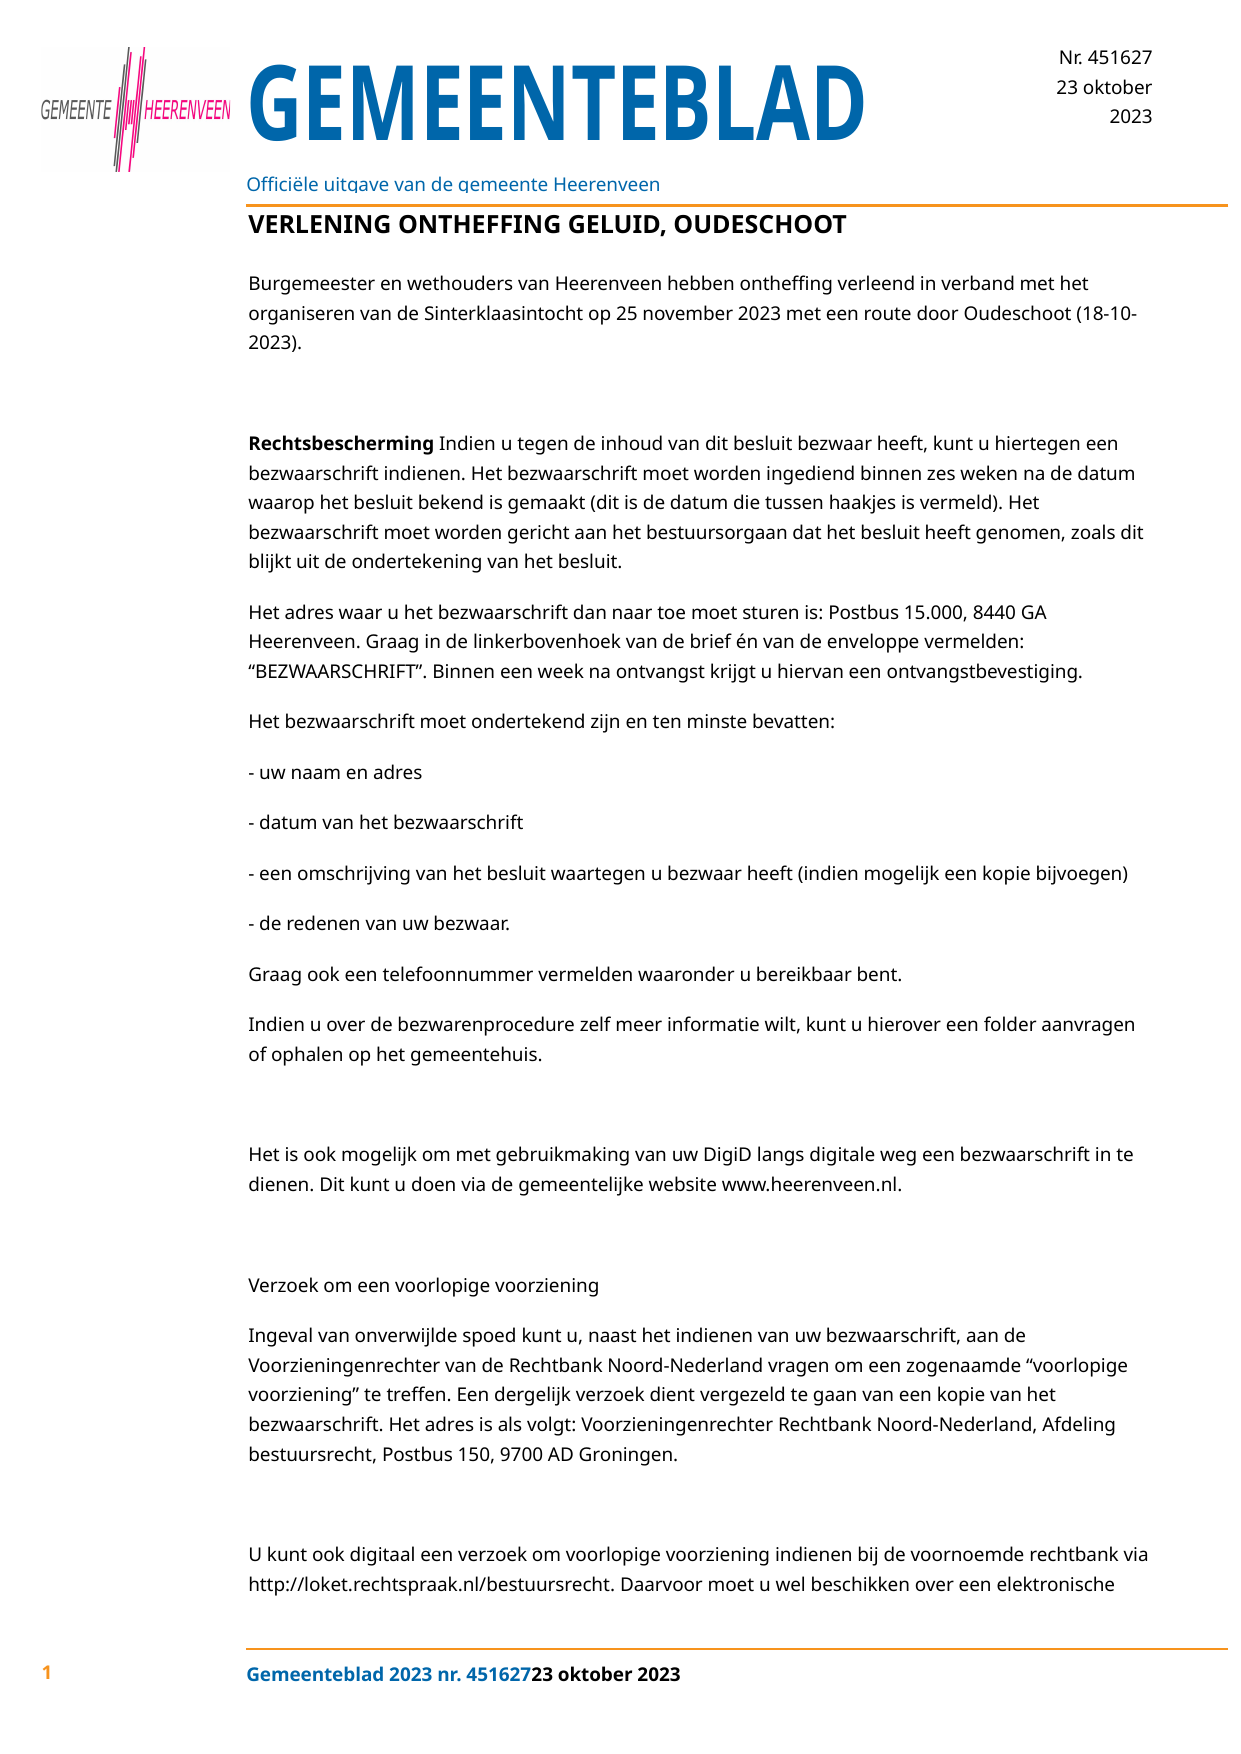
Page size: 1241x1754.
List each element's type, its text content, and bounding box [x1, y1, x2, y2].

text U kunt ook digitaal een verzoek om voorlopige voorziening indienen bij de voornoemde rechtbank via http://loket.rechtspraak.nl/bestuursrecht. Daarvoor moet u wel beschikken over een elektronische [248, 1542, 1152, 1597]
text - een omschrijving van het besluit waartegen u bezwaar heeft (indien mogelijk een kopie bijvoegen) [248, 860, 1152, 886]
text Indien u over de bezwarenprocedure zelf meer informatie wilt, kunt u hierover een folder aanvragen of ophalen op het gemeentehuis. [248, 1011, 1152, 1066]
text Het is ook mogelijk om met gebruikmaking van uw DigiD langs digitale weg een bezwaarschrift in te dienen. Dit kunt u doen via de gemeentelijke website www.heerenveen.nl. [248, 1142, 1152, 1197]
picture [41, 47, 231, 172]
text Verzoek om een voorlopige voorziening [248, 1272, 1152, 1298]
text Graag ook een telefoonnummer vermelden waaronder u bereikbaar bent. [248, 961, 1152, 986]
text - uw naam en adres [248, 759, 1152, 785]
text Rechtsbescherming Indien u tegen de inhoud van dit besluit bezwaar heeft, kunt u hiertegen een bezwaarschrift indienen. Het bezwaarschrift moet worden ingediend binnen zes weken na de datum waarop het besluit bekend is gemaakt (dit is de datum die tussen haakjes is vermeld). Het bezwaarschrift moet worden gericht aan het bestuursorgaan dat het besluit heeft genomen, zoals dit blijkt uit de ondertekening van het besluit. [248, 430, 1152, 574]
text Het bezwaarschrift moet ondertekend zijn en ten minste bevatten: [248, 709, 1152, 734]
text Burgemeester en wethouders van Heerenveen hebben ontheffing verleend in verband met het organiseren van de Sinterklaasintocht op 25 november 2023 met een route door Oudeschoot (18-10-2023). [248, 270, 1152, 355]
text VERLENING ONTHEFFING GELUID, OUDESCHOOT [248, 207, 1152, 241]
text - de redenen van uw bezwaar. [248, 910, 1152, 936]
text - datum van het bezwaarschrift [248, 809, 1152, 835]
text Ingeval van onverwijlde spoed kunt u, naast het indienen van uw bezwaarschrift, aan de Voorzieningenrechter van de Rechtbank Noord-Nederland vragen om een zogenaamde “voorlopige voorziening” te treffen. Een dergelijk verzoek dient vergezeld te gaan van een kopie van het bezwaarschrift. Het adres is als volgt: Voorzieningenrechter Rechtbank Noord-Nederland, Afdeling bestuursrecht, Postbus 150, 9700 AD Groningen. [248, 1322, 1152, 1466]
text Het adres waar u het bezwaarschrift dan naar toe moet sturen is: Postbus 15.000, 8440 GA Heerenveen. Graag in de linkerbovenhoek van de brief én van de enveloppe vermelden: “BEZWAARSCHRIFT”. Binnen een week na ontvangst krijgt u hiervan een ontvangstbevestiging. [248, 599, 1152, 684]
